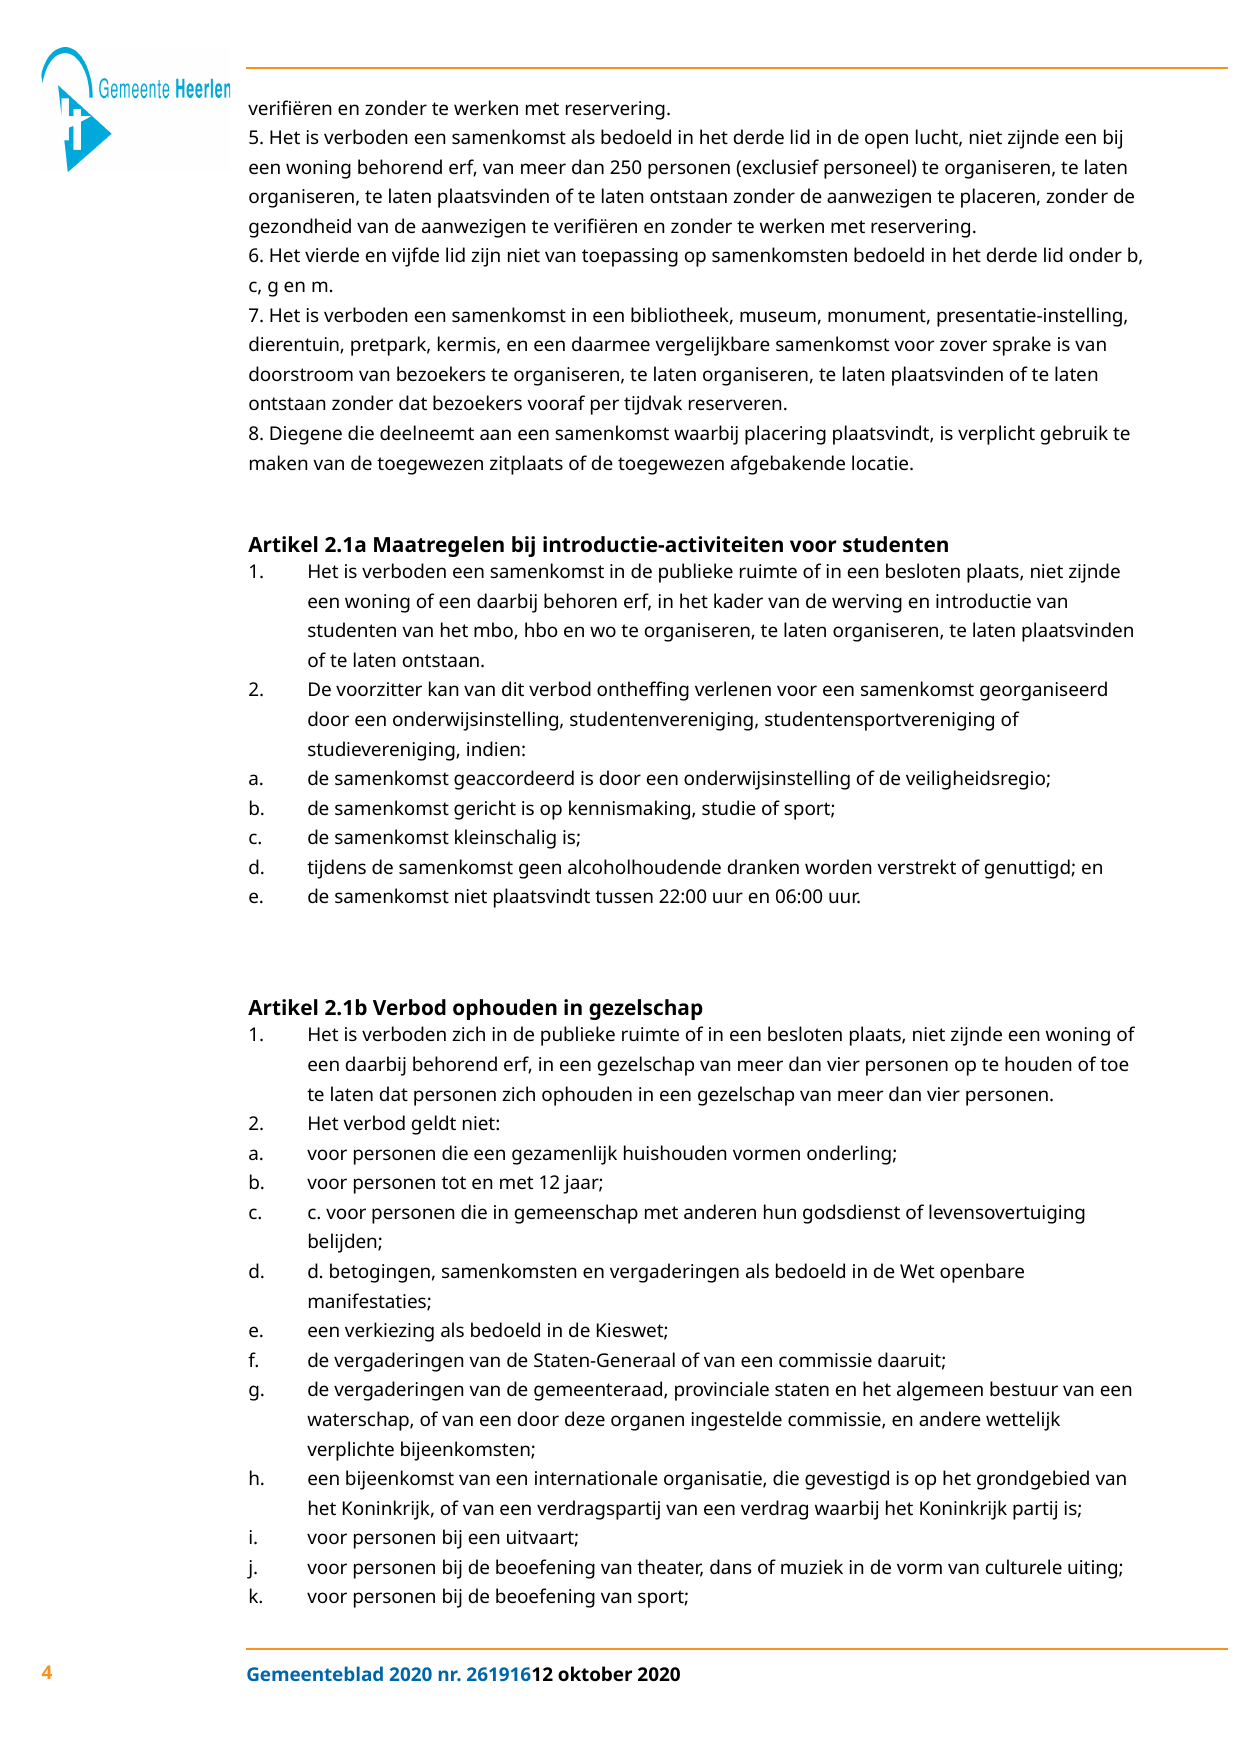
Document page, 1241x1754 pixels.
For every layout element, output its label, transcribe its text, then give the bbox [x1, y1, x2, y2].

list Het verbod geldt niet: [248, 1110, 1152, 1136]
list voor personen bij de beoefening van sport; [248, 1584, 1152, 1609]
list een verkiezing als bedoeld in de Kieswet; [248, 1317, 1152, 1343]
text verifiëren en zonder te werken met reservering. [248, 95, 1152, 121]
list de samenkomst niet plaatsvindt tussen 22:00 uur en 06:00 uur. [248, 884, 1152, 909]
picture [41, 47, 231, 172]
picture [41, 47, 59, 70]
list een bijeenkomst van een internationale organisatie, die gevestigd is op het grondgebied van het Koninkrijk, of van een verdragspartij van een verdrag waarbij het Koninkrijk partij is; [248, 1465, 1152, 1521]
text Artikel 2.1b Verbod ophouden in gezelschap [248, 993, 1152, 1022]
list de samenkomst kleinschalig is; [248, 824, 1152, 850]
list de vergaderingen van de Staten-Generaal of van een commissie daaruit; [248, 1347, 1152, 1373]
list De voorzitter kan van dit verbod ontheffing verlenen voor een samenkomst georganiseerd door een onderwijsinstelling, studentenvereniging, studentensportvereniging of studievereniging, indien: [248, 677, 1152, 761]
list voor personen bij de beoefening van theater, dans of muziek in de vorm van culturele uiting; [248, 1554, 1152, 1580]
list de vergaderingen van de gemeenteraad, provinciale staten en het algemeen bestuur van een waterschap, of van een door deze organen ingestelde commissie, en andere wettelijk verplichte bijeenkomsten; [248, 1377, 1152, 1462]
list de samenkomst gericht is op kennismaking, studie of sport; [248, 795, 1152, 821]
list voor personen die een gezamenlijk huishouden vormen onderling; [248, 1140, 1152, 1166]
list de samenkomst geaccordeerd is door een onderwijsinstelling of de veiligheidsregio; [248, 765, 1152, 791]
text 5. Het is verboden een samenkomst als bedoeld in het derde lid in de open lucht, niet zijnde een bij een woning behorend erf, van meer dan 250 personen (exclusief personeel) te organiseren, te laten organiseren, te laten plaatsvinden of te laten ontstaan zonder de aanwezigen te placeren, zonder de gezondheid van de aanwezigen te verifiëren en zonder te werken met reservering. [248, 124, 1152, 239]
list voor personen tot en met 12 jaar; [248, 1169, 1152, 1195]
list voor personen bij een uitvaart; [248, 1524, 1152, 1550]
list Het is verboden zich in de publieke ruimte of in een besloten plaats, niet zijnde een woning of een daarbij behorend erf, in een gezelschap van meer dan vier personen op te houden of toe te laten dat personen zich ophouden in een gezelschap van meer dan vier personen. [248, 1022, 1152, 1107]
list tijdens de samenkomst geen alcoholhoudende dranken worden verstrekt of genuttigd; en [248, 854, 1152, 880]
list c. voor personen die in gemeenschap met anderen hun godsdienst of levensovertuiging belijden; [248, 1199, 1152, 1254]
text 8. Diegene die deelneemt aan een samenkomst waarbij placering plaatsvindt, is verplicht gebruik te maken van de toegewezen zitplaats of de toegewezen afgebakende locatie. [248, 420, 1152, 476]
text 6. Het vierde en vijfde lid zijn niet van toepassing op samenkomsten bedoeld in het derde lid onder b, c, g en m. [248, 243, 1152, 298]
list Het is verboden een samenkomst in de publieke ruimte of in een besloten plaats, niet zijnde een woning of een daarbij behoren erf, in het kader van de werving en introductie van studenten van het mbo, hbo en wo te organiseren, te laten organiseren, te laten plaatsvinden of te laten ontstaan. [248, 558, 1152, 673]
text Artikel 2.1a Maatregelen bij introductie-activiteiten voor studenten [248, 530, 1152, 558]
text 7. Het is verboden een samenkomst in een bibliotheek, museum, monument, presentatie-instelling, dierentuin, pretpark, kermis, en een daarmee vergelijkbare samenkomst voor zover sprake is van doorstroom van bezoekers te organiseren, te laten organiseren, te laten plaatsvinden of te laten ontstaan zonder dat bezoekers vooraf per tijdvak reserveren. [248, 302, 1152, 416]
list d. betogingen, samenkomsten en vergaderingen als bedoeld in de Wet openbare manifestaties; [248, 1258, 1152, 1314]
